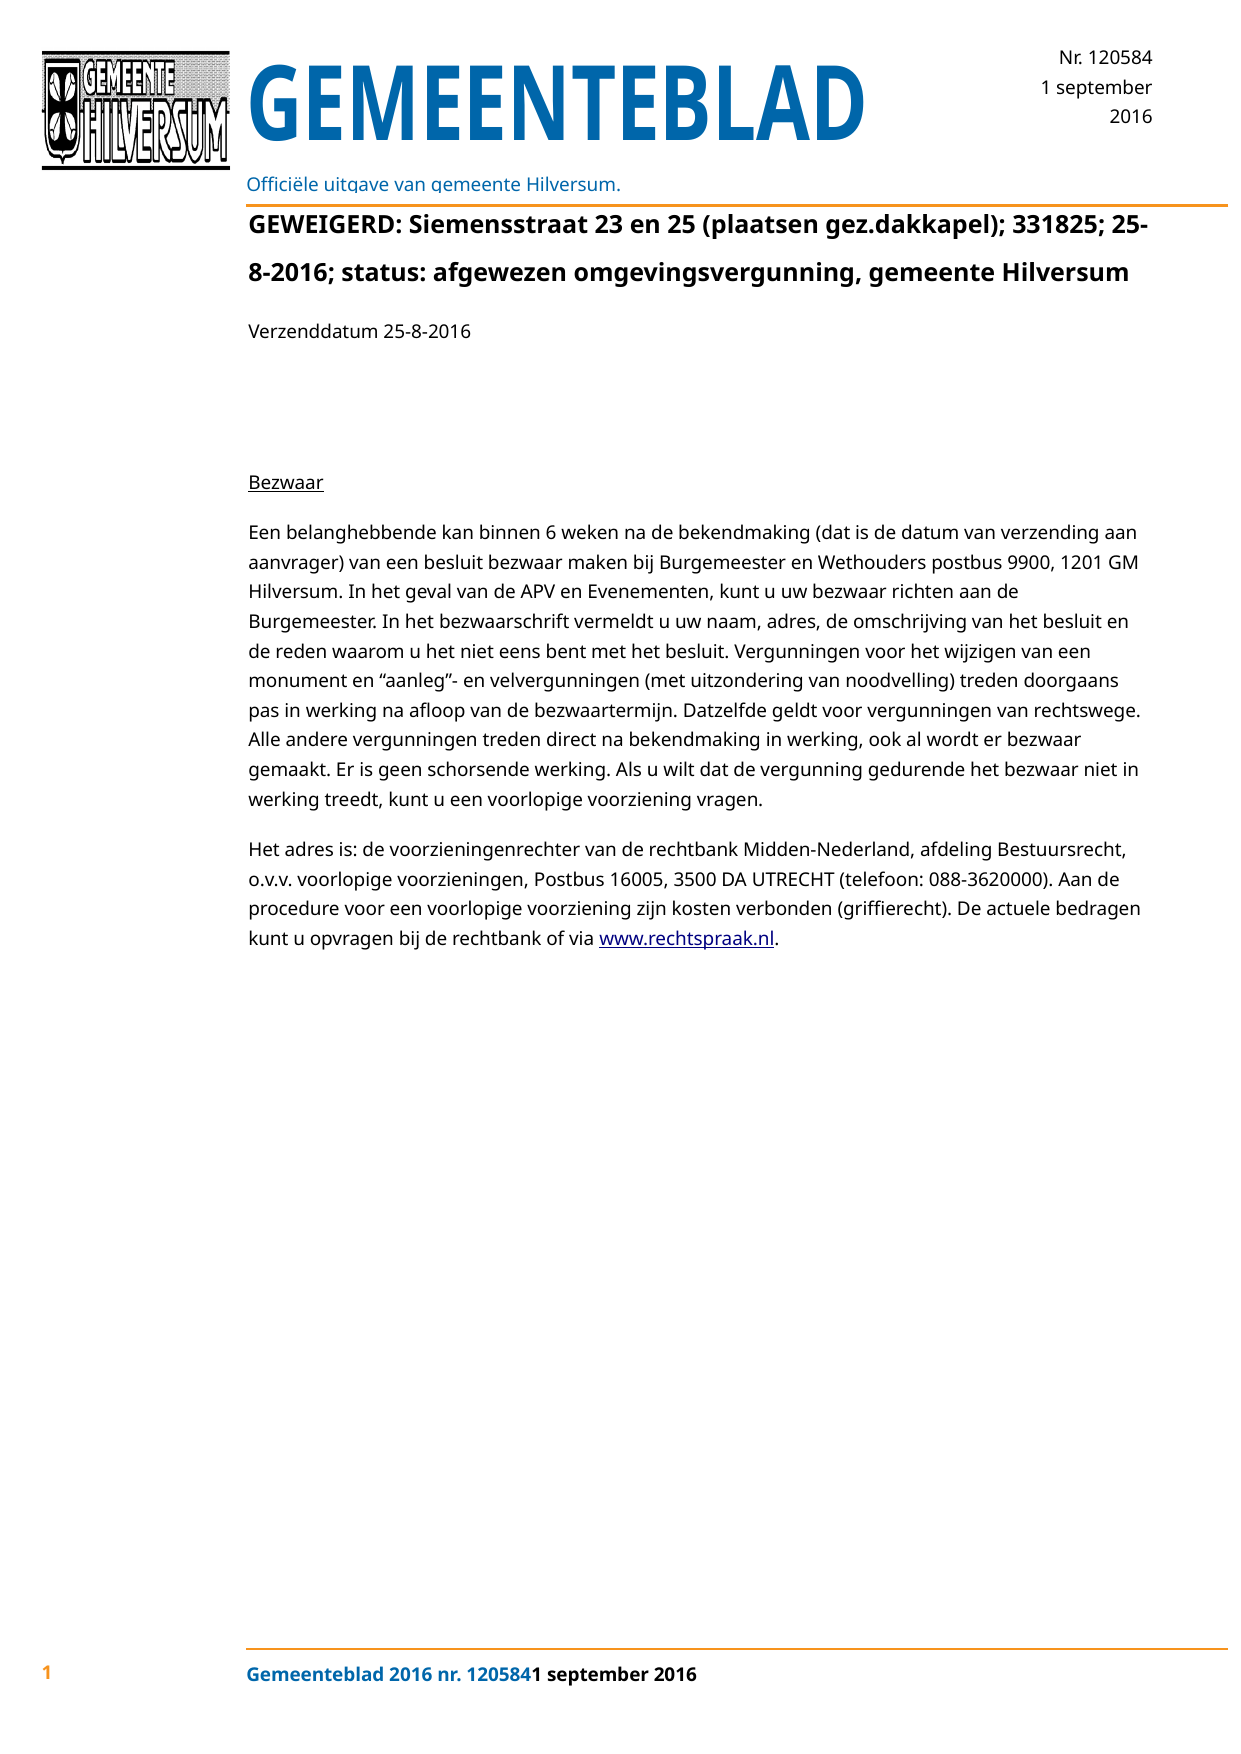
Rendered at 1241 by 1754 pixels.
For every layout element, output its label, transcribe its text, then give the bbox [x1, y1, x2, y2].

text Een belanghebbende kan binnen 6 weken na de bekendmaking (dat is de datum van verzending aan aanvrager) van een besluit bezwaar maken bij Burgemeester en Wethouders postbus 9900, 1201 GM Hilversum. In het geval van de APV en Evenementen, kunt u uw bezwaar richten aan de Burgemeester. In het bezwaarschrift vermeldt u uw naam, adres, de omschrijving van het besluit en de reden waarom u het niet eens bent met het besluit. Vergunningen voor het wijzigen van een monument en “aanleg”- en velvergunningen (met uitzondering van noodvelling) treden doorgaans pas in werking na afloop van de bezwaartermijn. Datzelfde geldt voor vergunningen van rechtswege. Alle andere vergunningen treden direct na bekendmaking in werking, ook al wordt er bezwaar gemaakt. Er is geen schorsende werking. Als u wilt dat de vergunning gedurende het bezwaar niet in werking treedt, kunt u een voorlopige voorziening vragen. [248, 519, 1152, 812]
text Verzenddatum 25-8-2016 [248, 318, 1152, 344]
text GEWEIGERD: Siemensstraat 23 en 25 (plaatsen gez.dakkapel); 331825; 25-8-2016; status: afgewezen omgevingsvergunning, gemeente Hilversum [248, 207, 1152, 288]
text Het adres is: de voorzieningenrechter van de rechtbank Midden-Nederland, afdeling Bestuursrecht, o.v.v. voorlopige voorzieningen, Postbus 16005, 3500 DA UTRECHT (telefoon: 088-3620000). Aan de procedure voor een voorlopige voorziening zijn kosten verbonden (griffierecht). De actuele bedragen kunt u opvragen bij de rechtbank of via www.rechtspraak.nl. [248, 836, 1152, 951]
picture [41, 47, 231, 172]
text Bezwaar [248, 469, 1152, 495]
